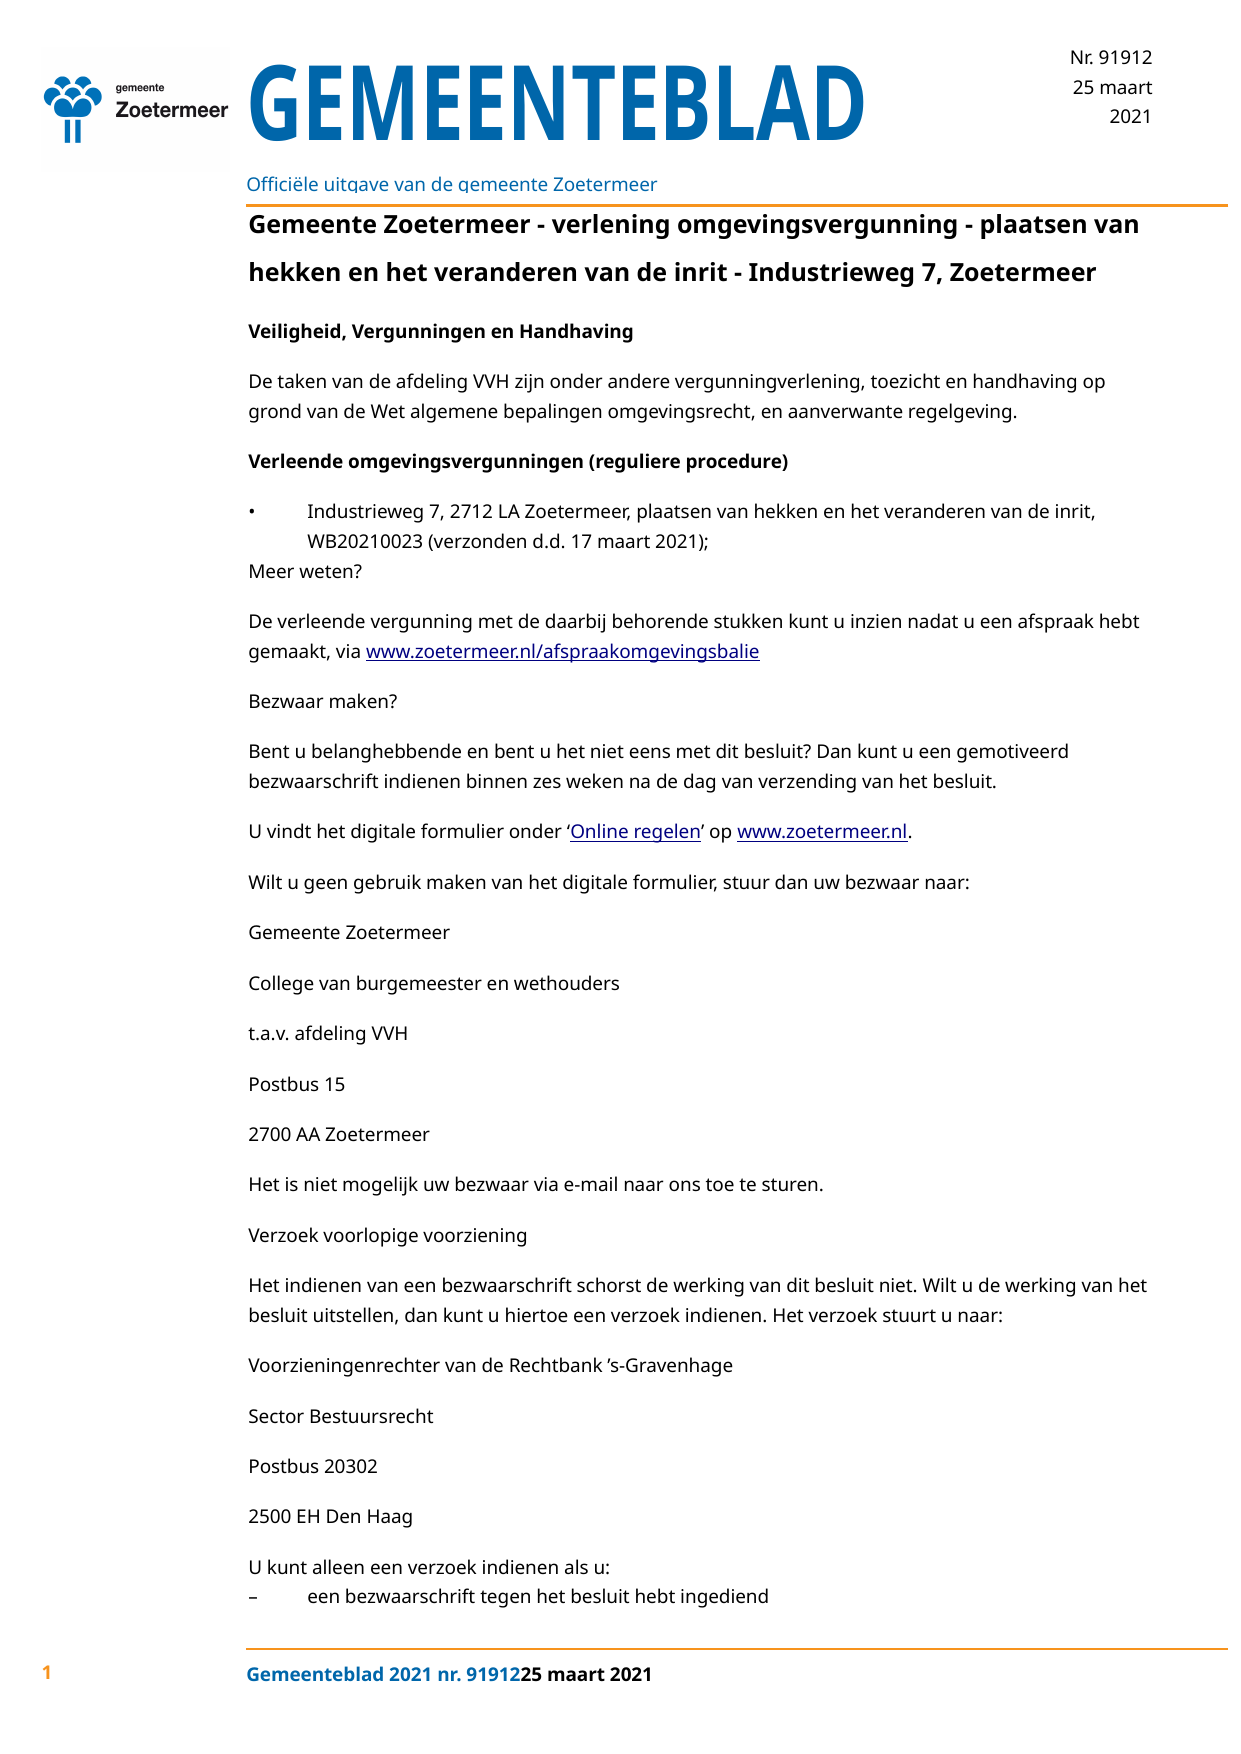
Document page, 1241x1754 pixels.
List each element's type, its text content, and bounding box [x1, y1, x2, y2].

text Postbus 15 [248, 1071, 1152, 1097]
text 2500 EH Den Haag [248, 1504, 1152, 1529]
text Bezwaar maken? [248, 688, 1152, 714]
text Sector Bestuursrecht [248, 1403, 1152, 1429]
text Meer weten? [248, 558, 1152, 584]
text U vindt het digitale formulier onder ‘Online regelen’ op www.zoetermeer.nl. [248, 819, 1152, 844]
text Gemeente Zoetermeer [248, 919, 1152, 945]
text Voorzieningenrechter van de Rechtbank ’s-Gravenhage [248, 1352, 1152, 1378]
text Veiligheid, Vergunningen en Handhaving [248, 318, 1152, 344]
text U kunt alleen een verzoek indienen als u: [248, 1554, 1152, 1580]
text Postbus 20302 [248, 1453, 1152, 1479]
text Wilt u geen gebruik maken van het digitale formulier, stuur dan uw bezwaar naar: [248, 869, 1152, 895]
text Gemeente Zoetermeer - verlening omgevingsvergunning - plaatsen van hekken en het veranderen van de inrit - Industrieweg 7, Zoetermeer [248, 207, 1152, 288]
text 2700 AA Zoetermeer [248, 1121, 1152, 1147]
list Industrieweg 7, 2712 LA Zoetermeer, plaatsen van hekken en het veranderen van de inrit, WB20210023 (verzonden d.d. 17 maart 2021); [248, 499, 1152, 554]
list een bezwaarschrift tegen het besluit hebt ingediend [248, 1584, 1152, 1609]
text t.a.v. afdeling VVH [248, 1020, 1152, 1046]
picture [41, 47, 231, 172]
text College van burgemeester en wethouders [248, 970, 1152, 996]
text Het indienen van een bezwaarschrift schorst de werking van dit besluit niet. Wilt u de werking van het besluit uitstellen, dan kunt u hiertoe een verzoek indienen. Het verzoek stuurt u naar: [248, 1272, 1152, 1328]
text De verleende vergunning met de daarbij behorende stukken kunt u inzien nadat u een afspraak hebt gemaakt, via www.zoetermeer.nl/afspraakomgevingsbalie [248, 608, 1152, 664]
text Bent u belanghebbende en bent u het niet eens met dit besluit? Dan kunt u een gemotiveerd bezwaarschrift indienen binnen zes weken na de dag van verzending van het besluit. [248, 739, 1152, 794]
text De taken van de afdeling VVH zijn onder andere vergunningverlening, toezicht en handhaving op grond van de Wet algemene bepalingen omgevingsrecht, en aanverwante regelgeving. [248, 368, 1152, 424]
text Verzoek voorlopige voorziening [248, 1222, 1152, 1248]
text Het is niet mogelijk uw bezwaar via e-mail naar ons toe te sturen. [248, 1172, 1152, 1197]
text Verleende omgevingsvergunningen (reguliere procedure) [248, 448, 1152, 474]
